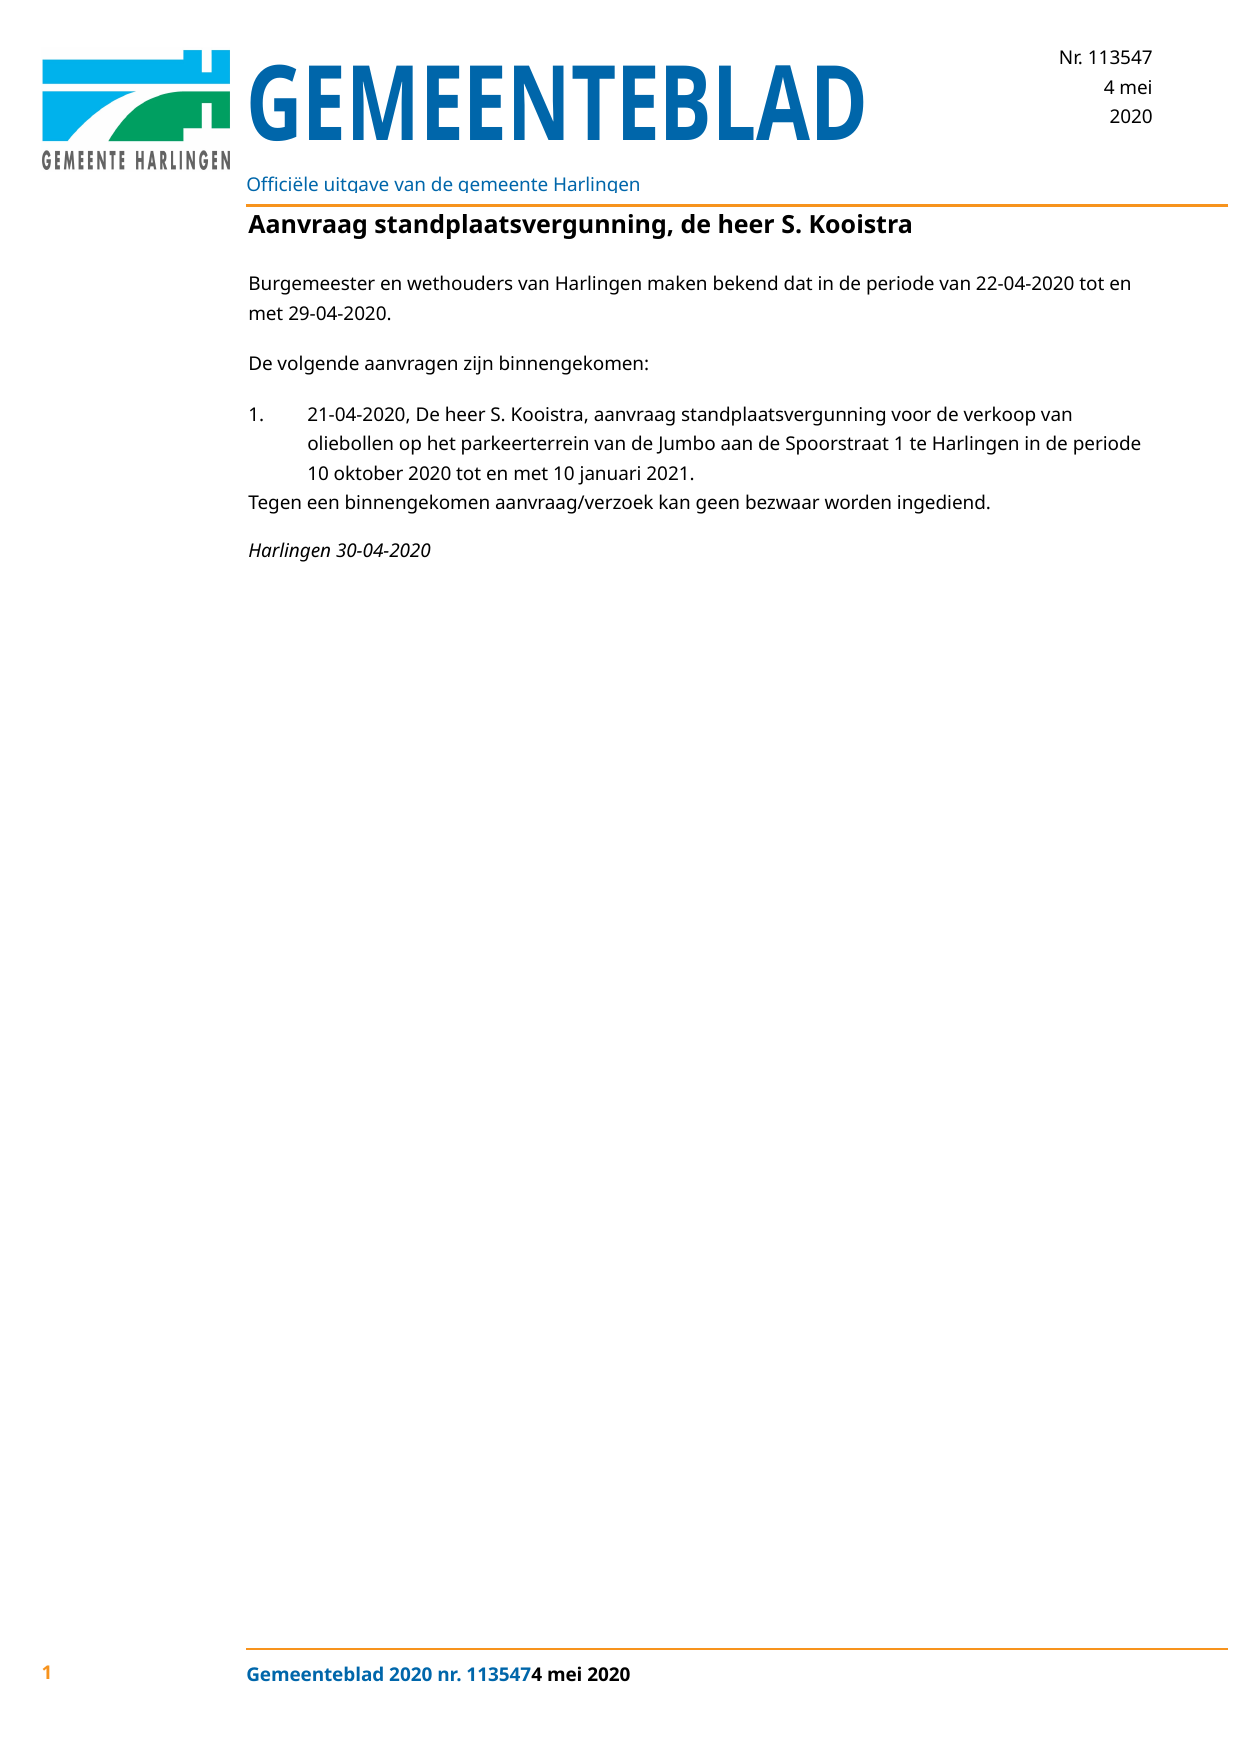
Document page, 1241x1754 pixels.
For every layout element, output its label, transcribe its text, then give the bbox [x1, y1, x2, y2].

list 21-04-2020, De heer S. Kooistra, aanvraag standplaatsvergunning voor de verkoop van oliebollen op het parkeerterrein van de Jumbo aan de Spoorstraat 1 te Harlingen in de periode 10 oktober 2020 tot en met 10 januari 2021. [248, 401, 1152, 486]
text Harlingen 30-04-2020 [248, 537, 1152, 563]
text Aanvraag standplaatsvergunning, de heer S. Kooistra [248, 207, 1152, 241]
picture [41, 47, 231, 172]
text Burgemeester en wethouders van Harlingen maken bekend dat in de periode van 22-04-2020 tot en met 29-04-2020. [248, 270, 1152, 326]
text Tegen een binnengekomen aanvraag/verzoek kan geen bezwaar worden ingediend. [248, 489, 1152, 515]
text De volgende aanvragen zijn binnengekomen: [248, 350, 1152, 376]
